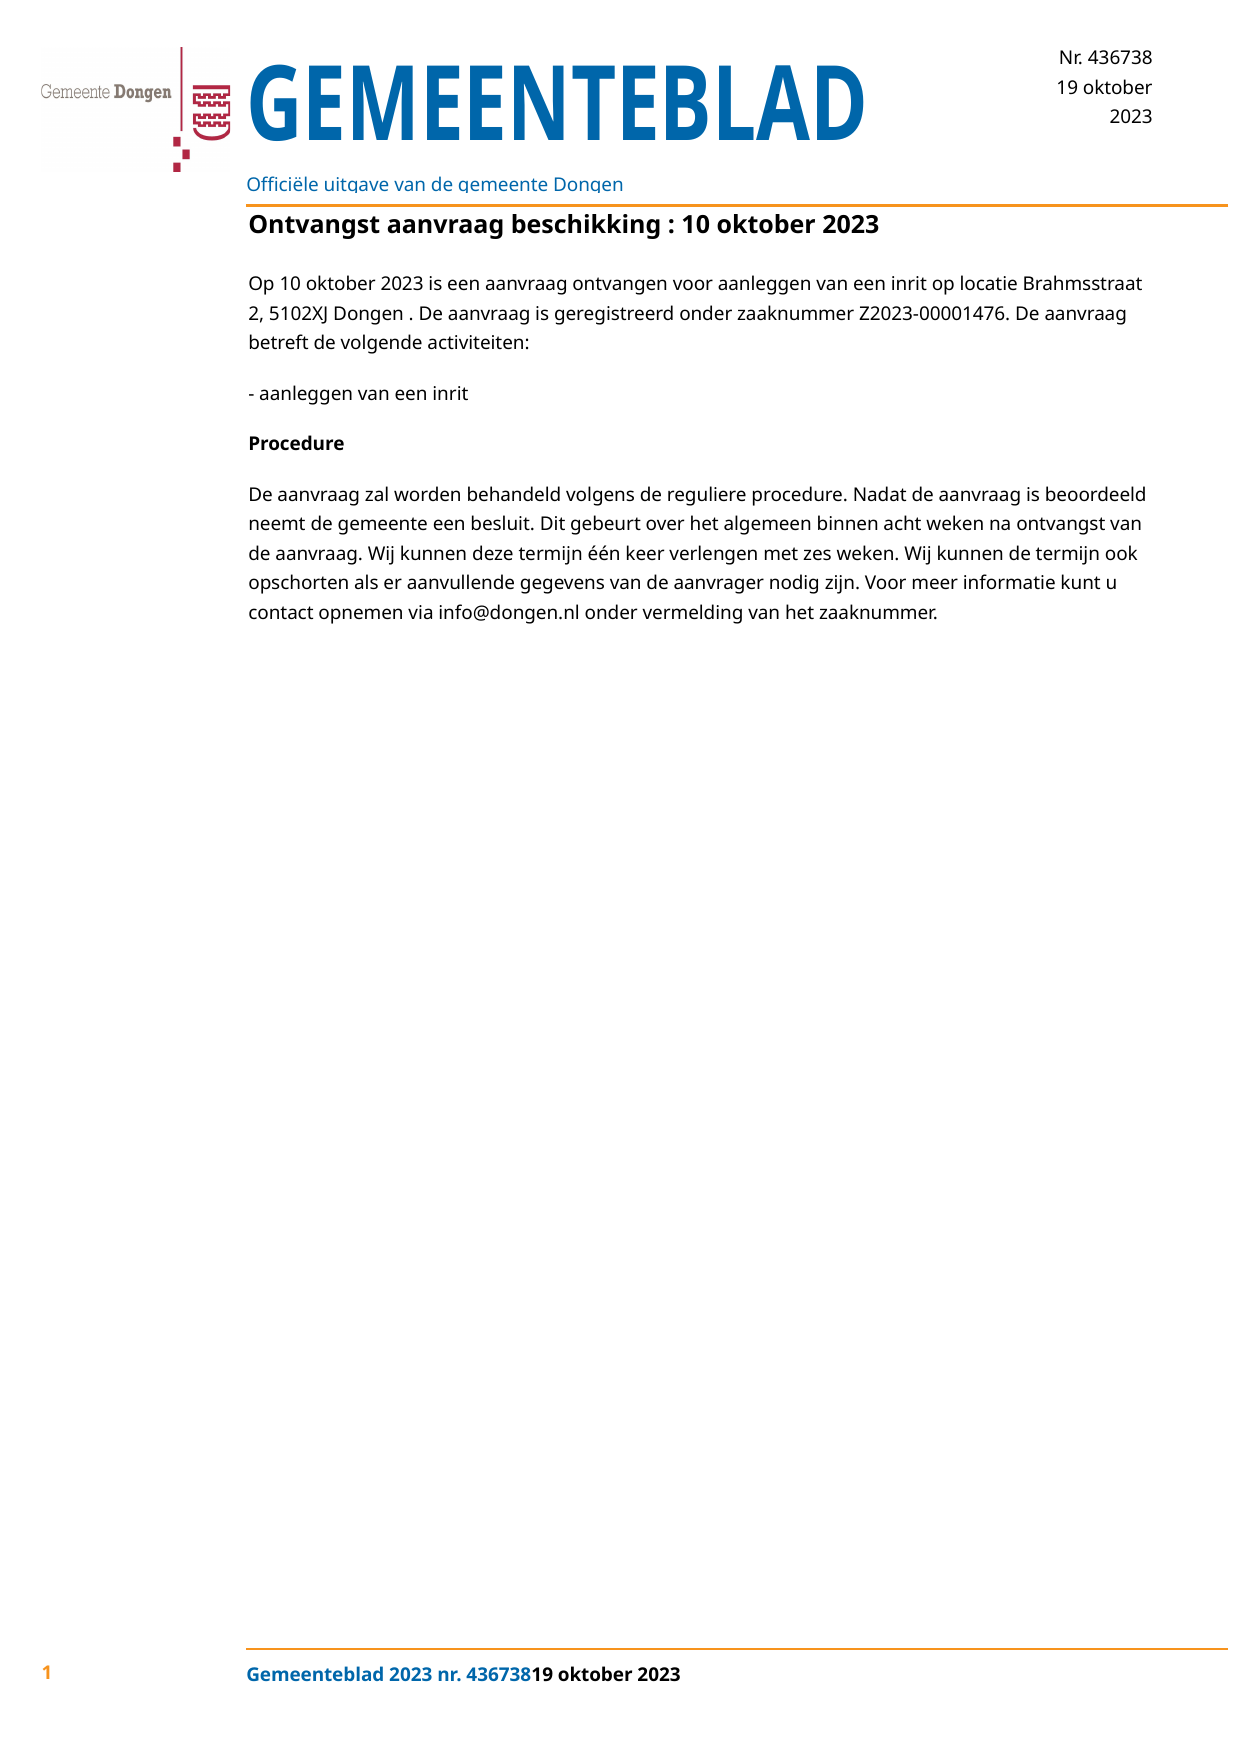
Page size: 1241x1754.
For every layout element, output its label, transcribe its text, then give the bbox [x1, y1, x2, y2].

text De aanvraag zal worden behandeld volgens de reguliere procedure. Nadat de aanvraag is beoordeeld neemt de gemeente een besluit. Dit gebeurt over het algemeen binnen acht weken na ontvangst van de aanvraag. Wij kunnen deze termijn één keer verlengen met zes weken. Wij kunnen de termijn ook opschorten als er aanvullende gegevens van de aanvrager nodig zijn. Voor meer informatie kunt u contact opnemen via info@dongen.nl onder vermelding van het zaaknummer. [248, 481, 1152, 625]
text - aanleggen van een inrit [248, 380, 1152, 406]
picture [41, 47, 231, 172]
text Ontvangst aanvraag beschikking : 10 oktober 2023 [248, 207, 1152, 241]
text Op 10 oktober 2023 is een aanvraag ontvangen voor aanleggen van een inrit op locatie Brahmsstraat 2, 5102XJ Dongen . De aanvraag is geregistreerd onder zaaknummer Z2023-00001476. De aanvraag betreft de volgende activiteiten: [248, 270, 1152, 355]
text Procedure [248, 430, 1152, 456]
